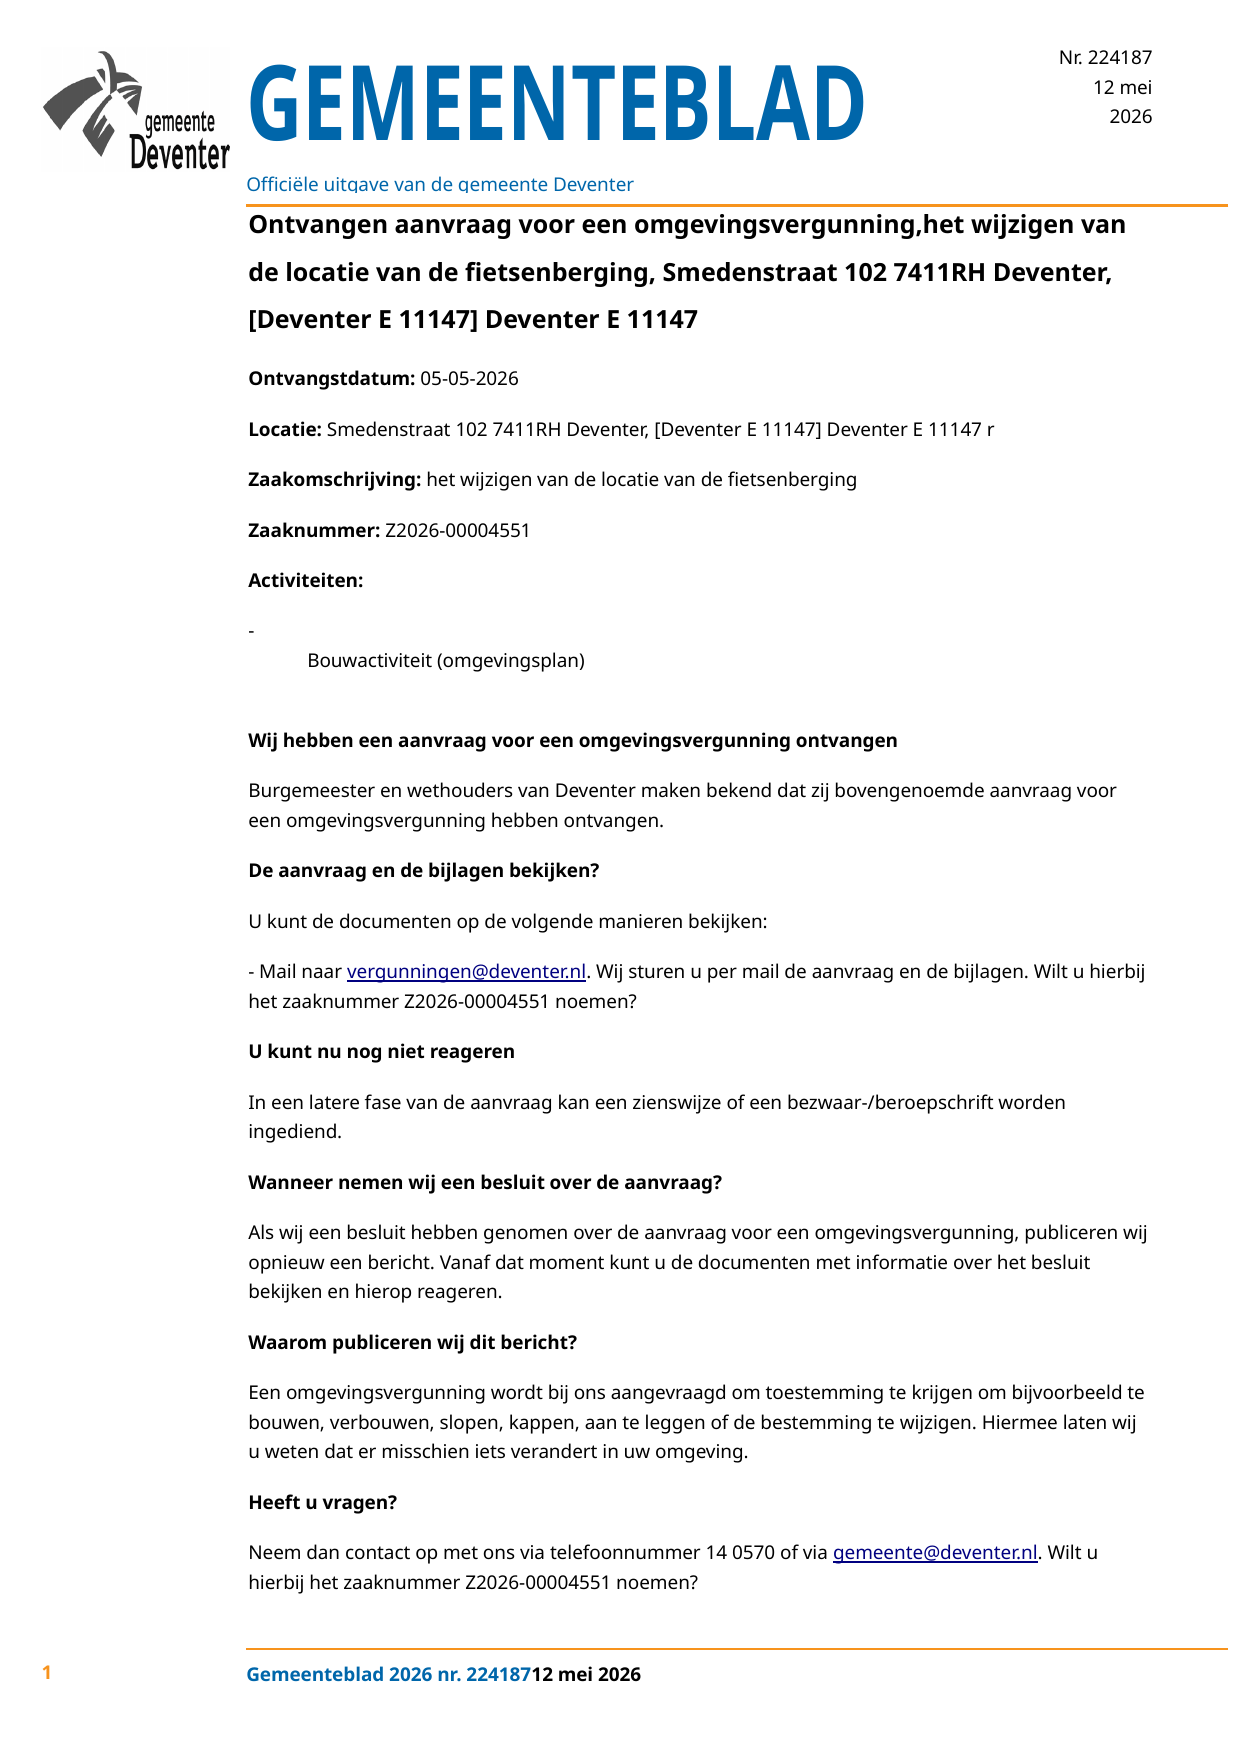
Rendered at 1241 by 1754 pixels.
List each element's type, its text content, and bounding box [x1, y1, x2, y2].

text Neem dan contact op met ons via telefoonnummer 14 0570 of via gemeente@deventer.nl. Wilt u hierbij het zaaknummer Z2026-00004551 noemen? [248, 1539, 1152, 1594]
text Zaaknummer: Z2026-00004551 [248, 517, 1152, 542]
text Burgemeester en wethouders van Deventer maken bekend dat zij bovengenoemde aanvraag voor een omgevingsvergunning hebben ontvangen. [248, 778, 1152, 833]
picture [41, 47, 231, 172]
text In een latere fase van de aanvraag kan een zienswijze of een bezwaar-/beroepschrift worden ingediend. [248, 1089, 1152, 1144]
text - Mail naar vergunningen@deventer.nl. Wij sturen u per mail de aanvraag en de bijlagen. Wilt u hierbij het zaaknummer Z2026-00004551 noemen? [248, 958, 1152, 1014]
text Ontvangstdatum: 05-05-2026 [248, 366, 1152, 391]
text Heeft u vragen? [248, 1489, 1152, 1514]
text Ontvangen aanvraag voor een omgevingsvergunning,het wijzigen van de locatie van de fietsenberging, Smedenstraat 102 7411RH Deventer, [Deventer E 11147] Deventer E 11147 [248, 207, 1152, 336]
text U kunt nu nog niet reageren [248, 1038, 1152, 1064]
text Locatie: Smedenstraat 102 7411RH Deventer, [Deventer E 11147] Deventer E 11147 r [248, 416, 1152, 442]
text Waarom publiceren wij dit bericht? [248, 1329, 1152, 1354]
text Activiteiten: [248, 567, 1152, 593]
text De aanvraag en de bijlagen bekijken? [248, 858, 1152, 883]
text Zaakomschrijving: het wijzigen van de locatie van de fietsenberging [248, 466, 1152, 492]
list Bouwactiviteit (omgevingsplan) [248, 647, 1152, 673]
text Wanneer nemen wij een besluit over de aanvraag? [248, 1169, 1152, 1194]
text Wij hebben een aanvraag voor een omgevingsvergunning ontvangen [248, 727, 1152, 753]
text Een omgevingsvergunning wordt bij ons aangevraagd om toestemming te krijgen om bijvoorbeeld te bouwen, verbouwen, slopen, kappen, aan te leggen of de bestemming te wijzigen. Hiermee laten wij u weten dat er misschien iets verandert in uw omgeving. [248, 1379, 1152, 1464]
text U kunt de documenten op de volgende manieren bekijken: [248, 908, 1152, 934]
text Als wij een besluit hebben genomen over de aanvraag voor een omgevingsvergunning, publiceren wij opnieuw een bericht. Vanaf dat moment kunt u de documenten met informatie over het besluit bekijken en hierop reageren. [248, 1219, 1152, 1304]
